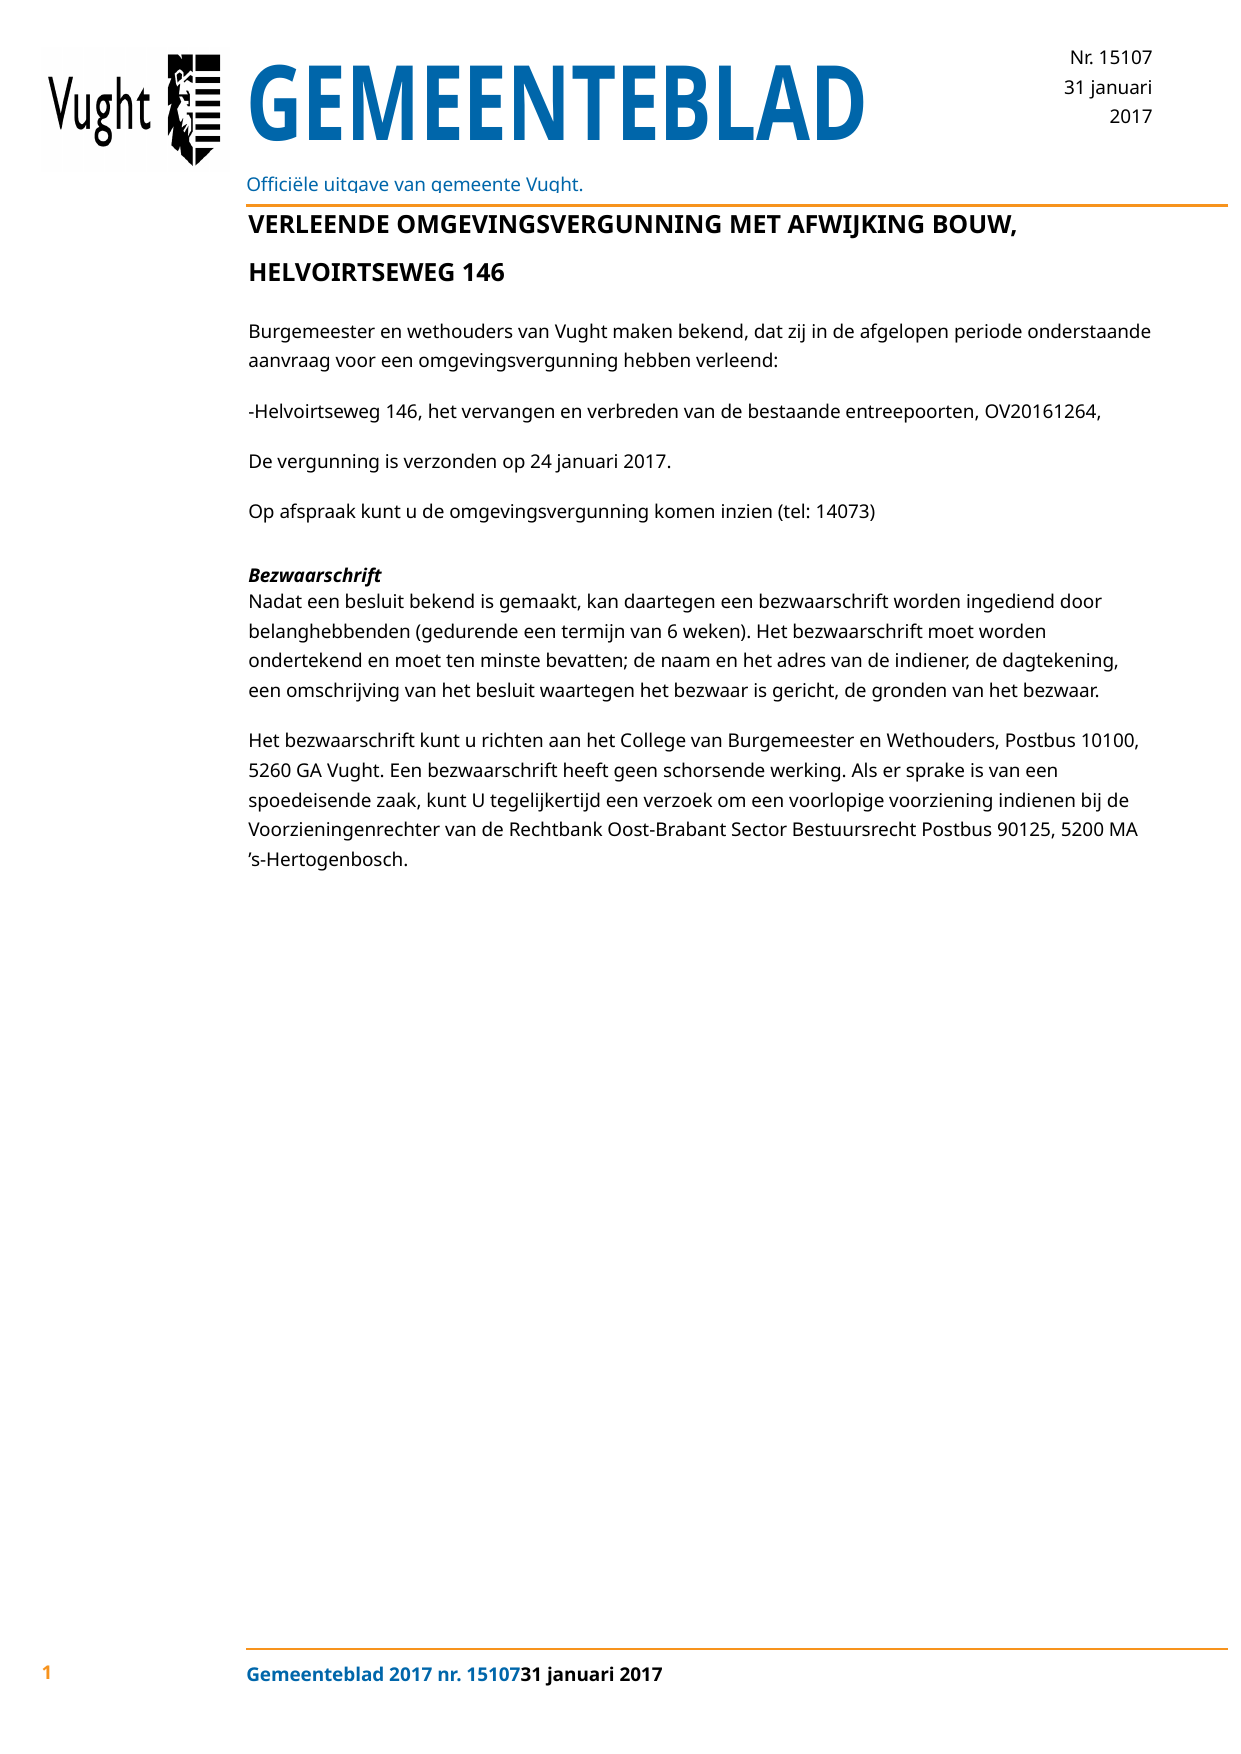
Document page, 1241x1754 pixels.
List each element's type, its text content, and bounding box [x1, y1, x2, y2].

text -Helvoirtseweg 146, het vervangen en verbreden van de bestaande entreepoorten, OV20161264, [248, 398, 1152, 424]
text Op afspraak kunt u de omgevingsvergunning komen inzien (tel: 14073) [248, 499, 1152, 524]
text VERLEENDE OMGEVINGSVERGUNNING MET AFWIJKING BOUW, HELVOIRTSEWEG 146 [248, 207, 1152, 288]
picture [41, 47, 231, 172]
text Burgemeester en wethouders van Vught maken bekend, dat zij in de afgelopen periode onderstaande aanvraag voor een omgevingsvergunning hebben verleend: [248, 318, 1152, 373]
text Nadat een besluit bekend is gemaakt, kan daartegen een bezwaarschrift worden ingediend door belanghebbenden (gedurende een termijn van 6 weken). Het bezwaarschrift moet worden ondertekend en moet ten minste bevatten; de naam en het adres van de indiener, de dagtekening, een omschrijving van het besluit waartegen het bezwaar is gericht, de gronden van het bezwaar. [248, 588, 1152, 703]
text De vergunning is verzonden op 24 januari 2017. [248, 448, 1152, 474]
text Het bezwaarschrift kunt u richten aan het College van Burgemeester en Wethouders, Postbus 10100, 5260 GA Vught. Een bezwaarschrift heeft geen schorsende werking. Als er sprake is van een spoedeisende zaak, kunt U tegelijkertijd een verzoek om een voorlopige voorziening indienen bij de Voorzieningenrechter van de Rechtbank Oost-Brabant Sector Bestuursrecht Postbus 90125, 5200 MA ’s-Hertogenbosch. [248, 728, 1152, 872]
text Bezwaarschrift [248, 563, 1152, 588]
